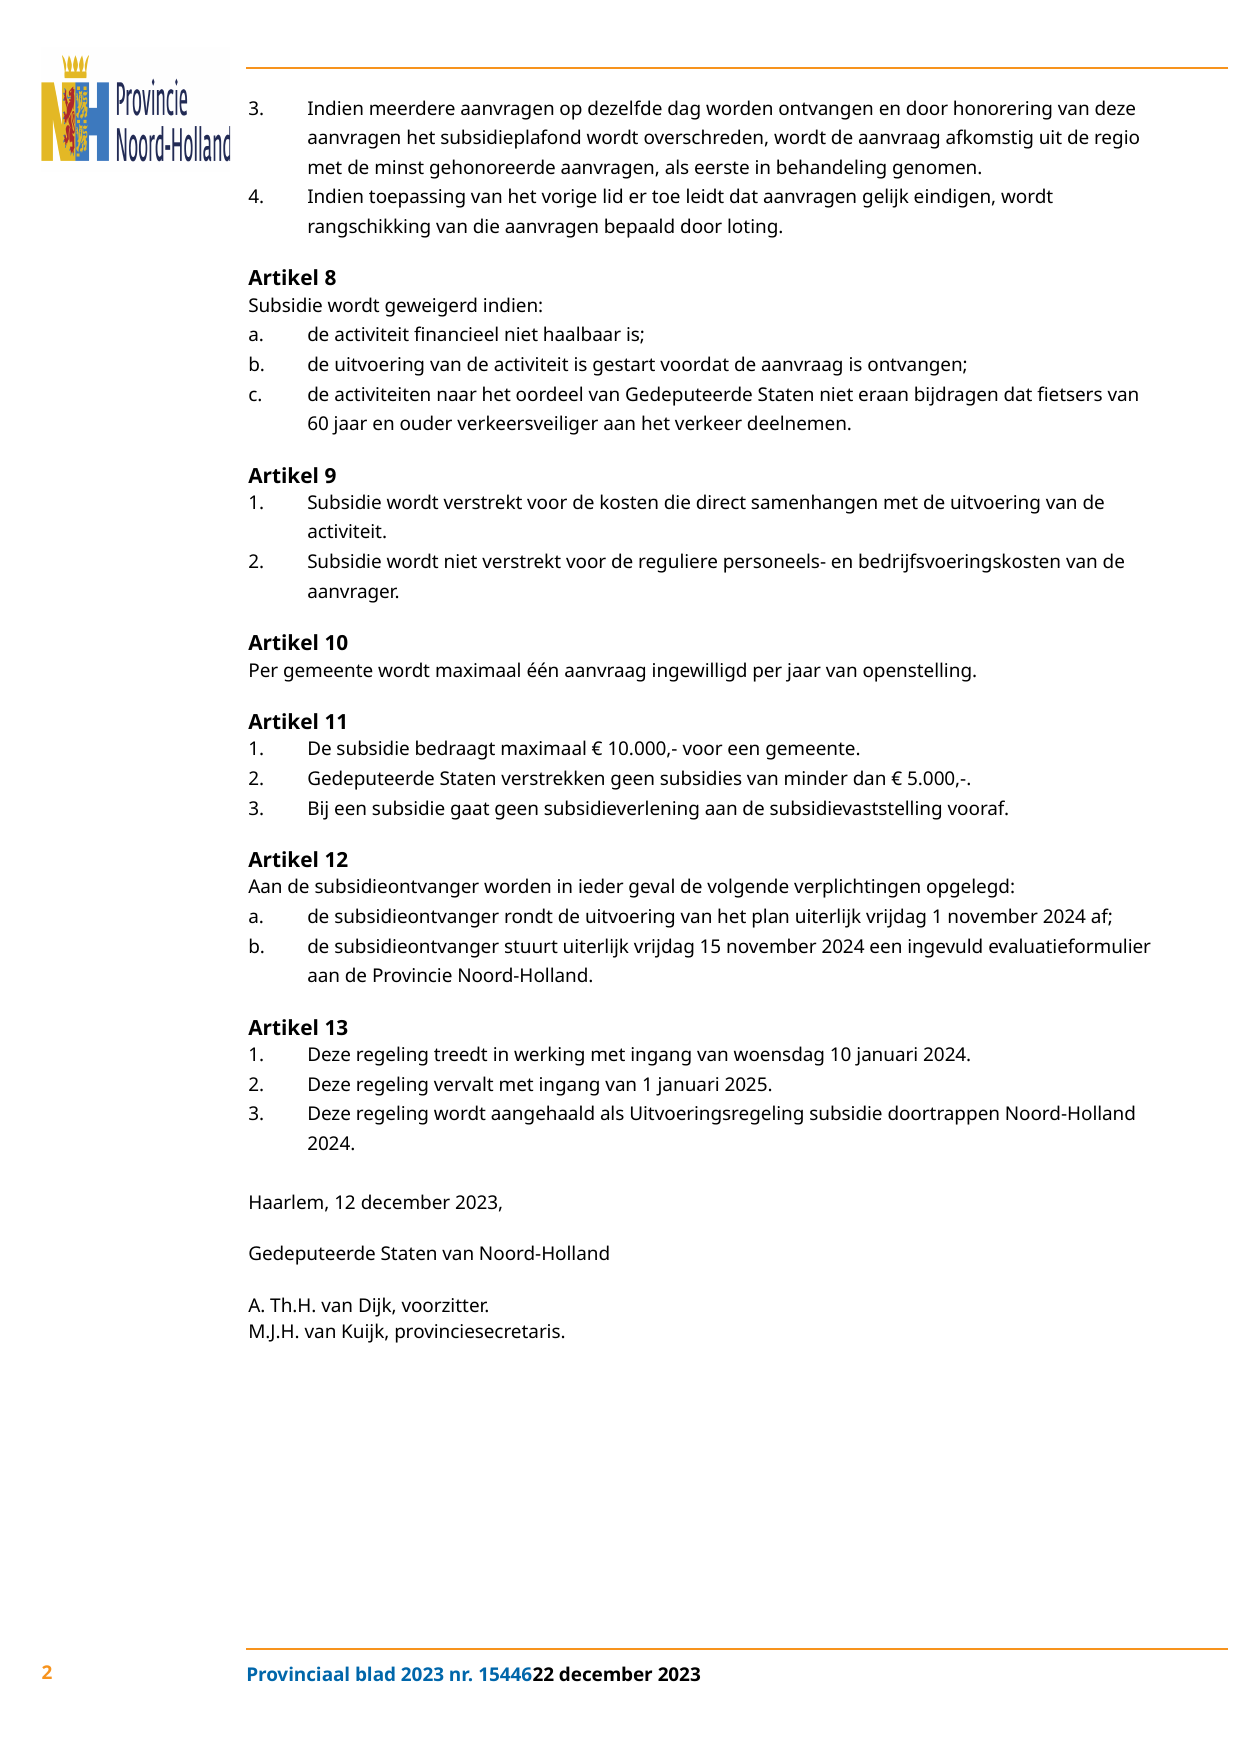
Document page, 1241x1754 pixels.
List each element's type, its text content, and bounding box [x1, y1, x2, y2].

list Deze regeling treedt in werking met ingang van woensdag 10 januari 2024. [248, 1041, 1152, 1067]
list de activiteiten naar het oordeel van Gedeputeerde Staten niet eraan bijdragen dat fietsers van 60 jaar en ouder verkeersveiliger aan het verkeer deelnemen. [248, 381, 1152, 436]
text Artikel 8 [248, 263, 1152, 292]
list Subsidie wordt verstrekt voor de kosten die direct samenhangen met de uitvoering van de activiteit. [248, 489, 1152, 544]
list Subsidie wordt niet verstrekt voor de reguliere personeels- en bedrijfsvoeringskosten van de aanvrager. [248, 548, 1152, 604]
list Indien toepassing van het vorige lid er toe leidt dat aanvragen gelijk eindigen, wordt rangschikking van die aanvragen bepaald door loting. [248, 183, 1152, 239]
text Haarlem, 12 december 2023, [248, 1189, 1152, 1215]
picture [41, 47, 231, 172]
text Artikel 12 [248, 845, 1152, 874]
list Bij een subsidie gaat geen subsidieverlening aan de subsidievaststelling vooraf. [248, 795, 1152, 821]
text A. Th.H. van Dijk, voorzitter. [248, 1292, 1152, 1318]
list de uitvoering van de activiteit is gestart voordat de aanvraag is ontvangen; [248, 351, 1152, 377]
list Deze regeling vervalt met ingang van 1 januari 2025. [248, 1071, 1152, 1097]
text M.J.H. van Kuijk, provinciesecretaris. [248, 1318, 1152, 1343]
text Subsidie wordt geweigerd indien: [248, 292, 1152, 318]
text Per gemeente wordt maximaal één aanvraag ingewilligd per jaar van openstelling. [248, 657, 1152, 682]
list Indien meerdere aanvragen op dezelfde dag worden ontvangen en door honorering van deze aanvragen het subsidieplafond wordt overschreden, wordt de aanvraag afkomstig uit de regio met de minst gehonoreerde aanvragen, als eerste in behandeling genomen. [248, 95, 1152, 180]
text Artikel 10 [248, 628, 1152, 657]
list de activiteit financieel niet haalbaar is; [248, 322, 1152, 347]
list de subsidieontvanger stuurt uiterlijk vrijdag 15 november 2024 een ingevuld evaluatieformulier aan de Provincie Noord-Holland. [248, 933, 1152, 988]
text Aan de subsidieontvanger worden in ieder geval de volgende verplichtingen opgelegd: [248, 874, 1152, 899]
text Artikel 9 [248, 461, 1152, 489]
text Artikel 13 [248, 1013, 1152, 1041]
list Gedeputeerde Staten verstrekken geen subsidies van minder dan € 5.000,-. [248, 765, 1152, 791]
list Deze regeling wordt aangehaald als Uitvoeringsregeling subsidie doortrappen Noord-Holland 2024. [248, 1100, 1152, 1156]
text Artikel 11 [248, 707, 1152, 736]
list de subsidieontvanger rondt de uitvoering van het plan uiterlijk vrijdag 1 november 2024 af; [248, 903, 1152, 929]
list De subsidie bedraagt maximaal € 10.000,- voor een gemeente. [248, 736, 1152, 761]
text Gedeputeerde Staten van Noord-Holland [248, 1241, 1152, 1266]
